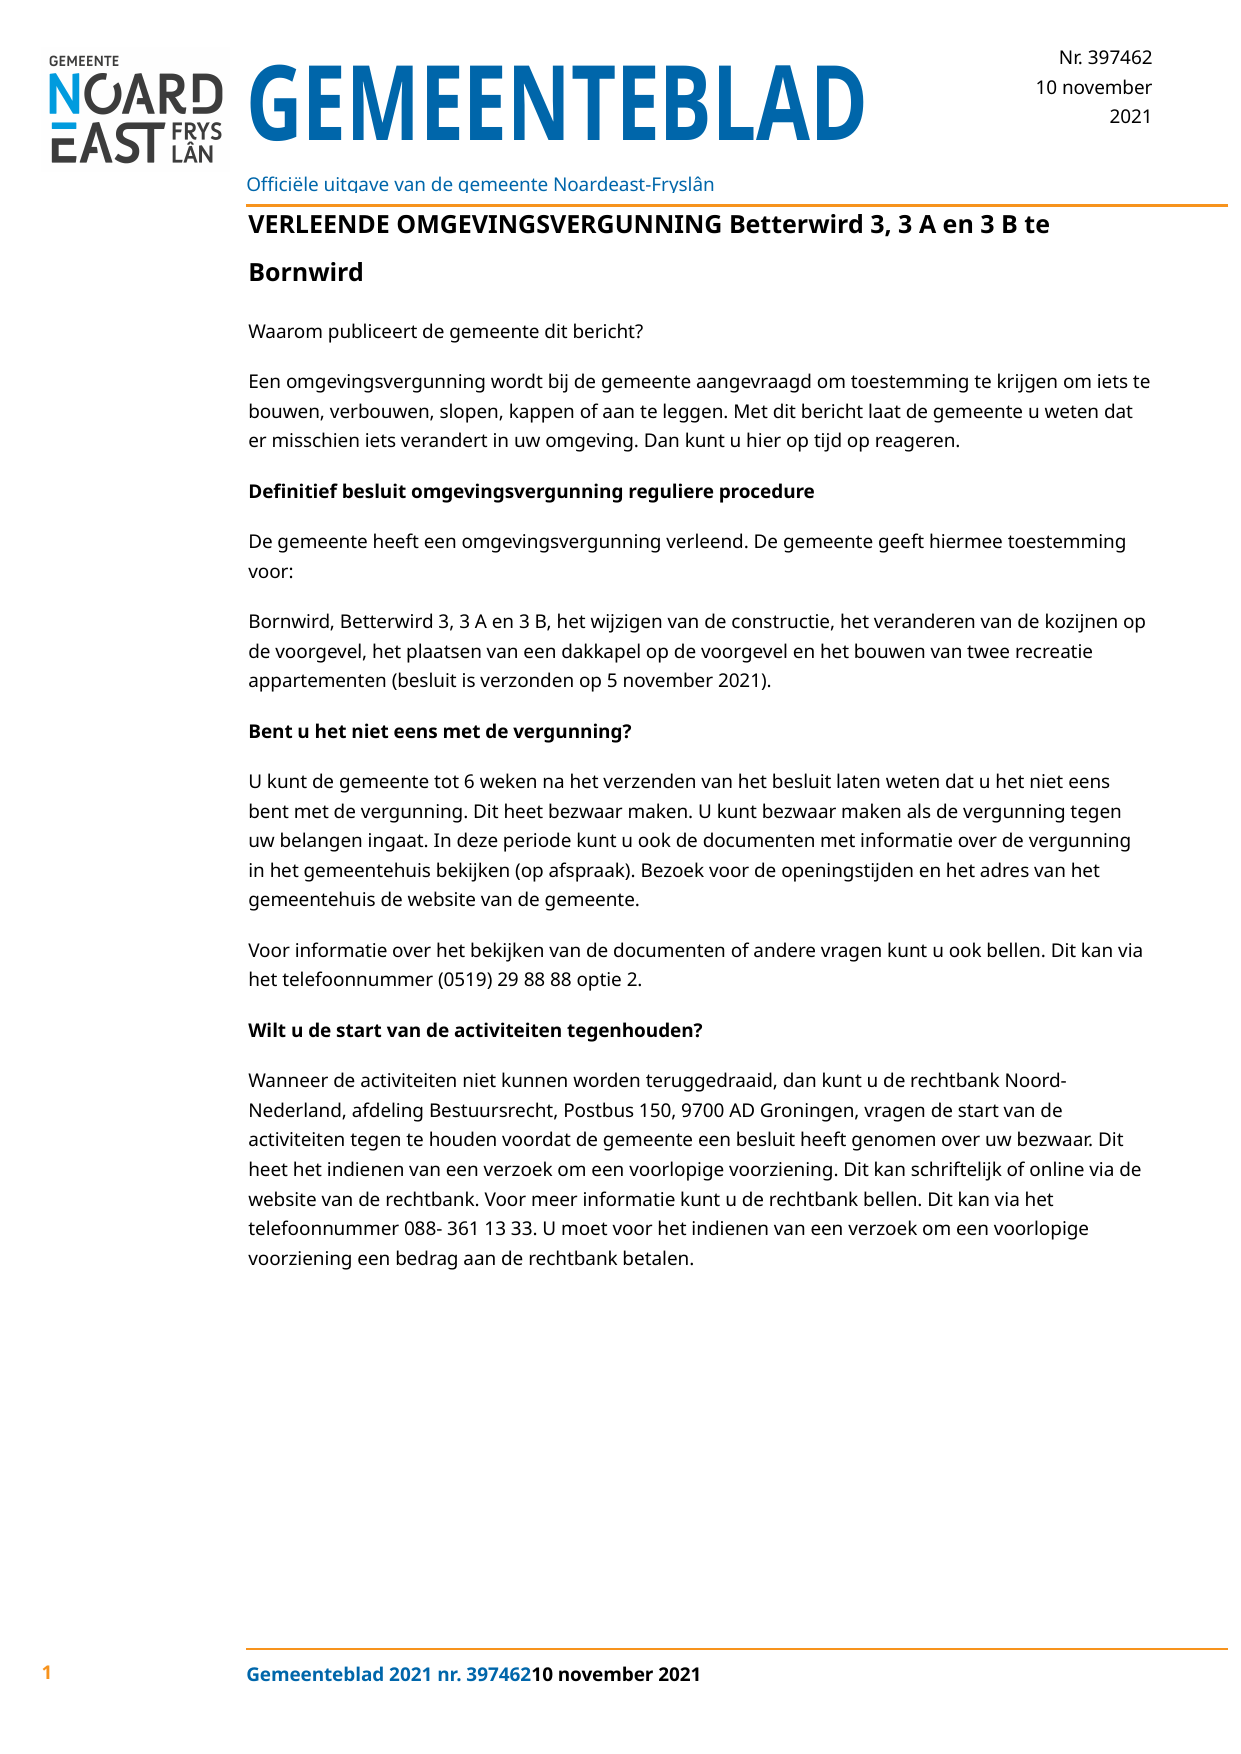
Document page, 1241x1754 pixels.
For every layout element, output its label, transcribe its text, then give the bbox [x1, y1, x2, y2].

text Voor informatie over het bekijken van de documenten of andere vragen kunt u ook bellen. Dit kan via het telefoonnummer (0519) 29 88 88 optie 2. [248, 937, 1152, 992]
text Bornwird, Betterwird 3, 3 A en 3 B, het wijzigen van de constructie, het veranderen van de kozijnen op de voorgevel, het plaatsen van een dakkapel op de voorgevel en het bouwen van twee recreatie appartementen (besluit is verzonden op 5 november 2021). [248, 608, 1152, 693]
text U kunt de gemeente tot 6 weken na het verzenden van het besluit laten weten dat u het niet eens bent met de vergunning. Dit heet bezwaar maken. U kunt bezwaar maken als de vergunning tegen uw belangen ingaat. In deze periode kunt u ook de documenten met informatie over de vergunning in het gemeentehuis bekijken (op afspraak). Bezoek voor de openingstijden en het adres van het gemeentehuis de website van de gemeente. [248, 768, 1152, 912]
picture [41, 47, 231, 172]
text Definitief besluit omgevingsvergunning reguliere procedure [248, 478, 1152, 504]
text Wilt u de start van de activiteiten tegenhouden? [248, 1017, 1152, 1043]
text VERLEENDE OMGEVINGSVERGUNNING Betterwird 3, 3 A en 3 B te Bornwird [248, 207, 1152, 288]
text De gemeente heeft een omgevingsvergunning verleend. De gemeente geeft hiermee toestemming voor: [248, 528, 1152, 584]
text Een omgevingsvergunning wordt bij de gemeente aangevraagd om toestemming te krijgen om iets te bouwen, verbouwen, slopen, kappen of aan te leggen. Met dit bericht laat de gemeente u weten dat er misschien iets verandert in uw omgeving. Dan kunt u hier op tijd op reageren. [248, 368, 1152, 453]
text Wanneer de activiteiten niet kunnen worden teruggedraaid, dan kunt u de rechtbank Noord-Nederland, afdeling Bestuursrecht, Postbus 150, 9700 AD Groningen, vragen de start van de activiteiten tegen te houden voordat de gemeente een besluit heeft genomen over uw bezwaar. Dit heet het indienen van een verzoek om een voorlopige voorziening. Dit kan schriftelijk of online via de website van de rechtbank. Voor meer informatie kunt u de rechtbank bellen. Dit kan via het telefoonnummer 088- 361 13 33. U moet voor het indienen van een verzoek om een voorlopige voorziening een bedrag aan de rechtbank betalen. [248, 1067, 1152, 1271]
text Waarom publiceert de gemeente dit bericht? [248, 318, 1152, 344]
text Bent u het niet eens met de vergunning? [248, 718, 1152, 744]
